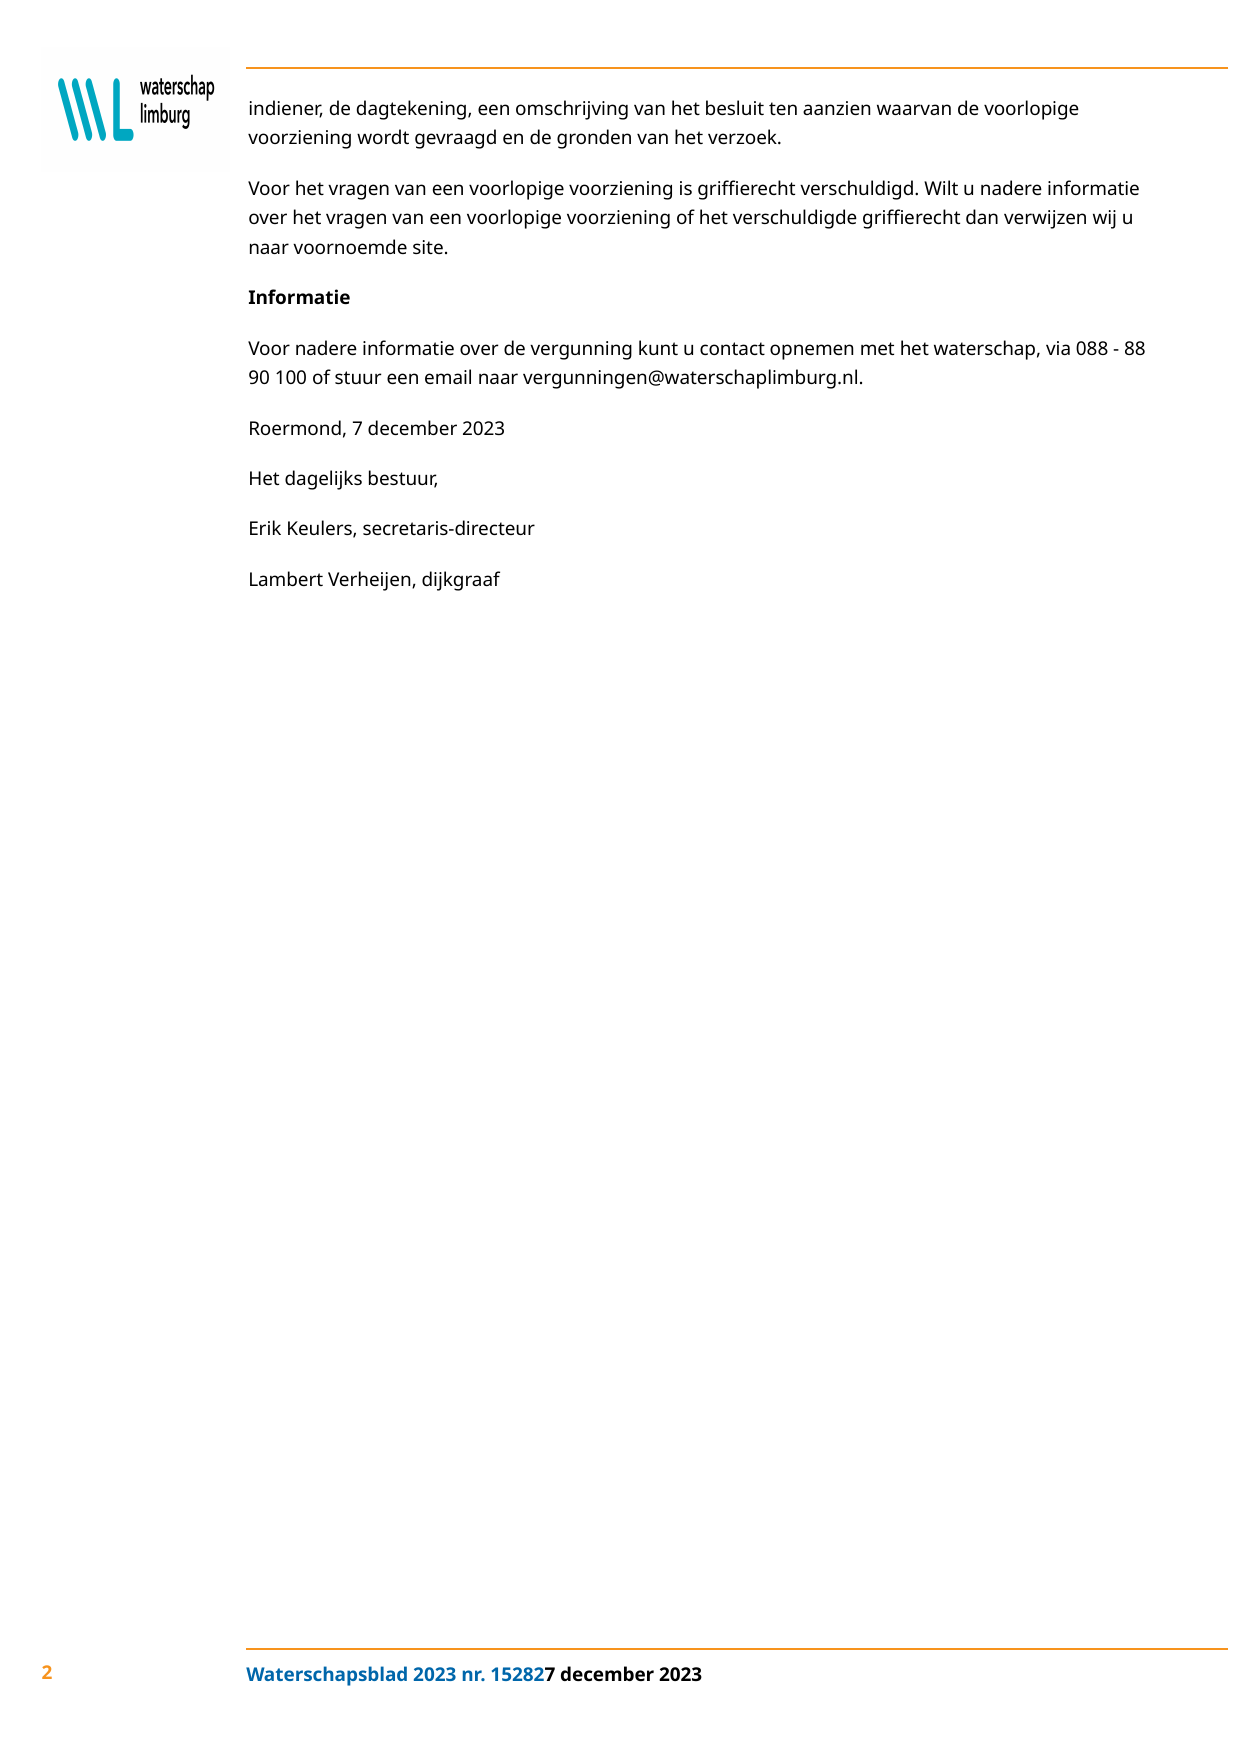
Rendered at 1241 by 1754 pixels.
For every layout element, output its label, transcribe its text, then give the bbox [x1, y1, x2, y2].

picture [41, 47, 231, 172]
text Lambert Verheijen, dijkgraaf [248, 566, 1152, 592]
text Roermond, 7 december 2023 [248, 415, 1152, 441]
text Voor het vragen van een voorlopige voorziening is griffierecht verschuldigd. Wilt u nadere informatie over het vragen van een voorlopige voorziening of het verschuldigde griffierecht dan verwijzen wij u naar voornoemde site. [248, 175, 1152, 260]
text Voor nadere informatie over de vergunning kunt u contact opnemen met het waterschap, via 088 - 88 90 100 of stuur een email naar vergunningen@waterschaplimburg.nl. [248, 335, 1152, 390]
text Informatie [248, 284, 1152, 310]
text Erik Keulers, secretaris-directeur [248, 516, 1152, 541]
text Het dagelijks bestuur, [248, 465, 1152, 491]
text indiener, de dagtekening, een omschrijving van het besluit ten aanzien waarvan de voorlopige voorziening wordt gevraagd en de gronden van het verzoek. [248, 95, 1152, 150]
